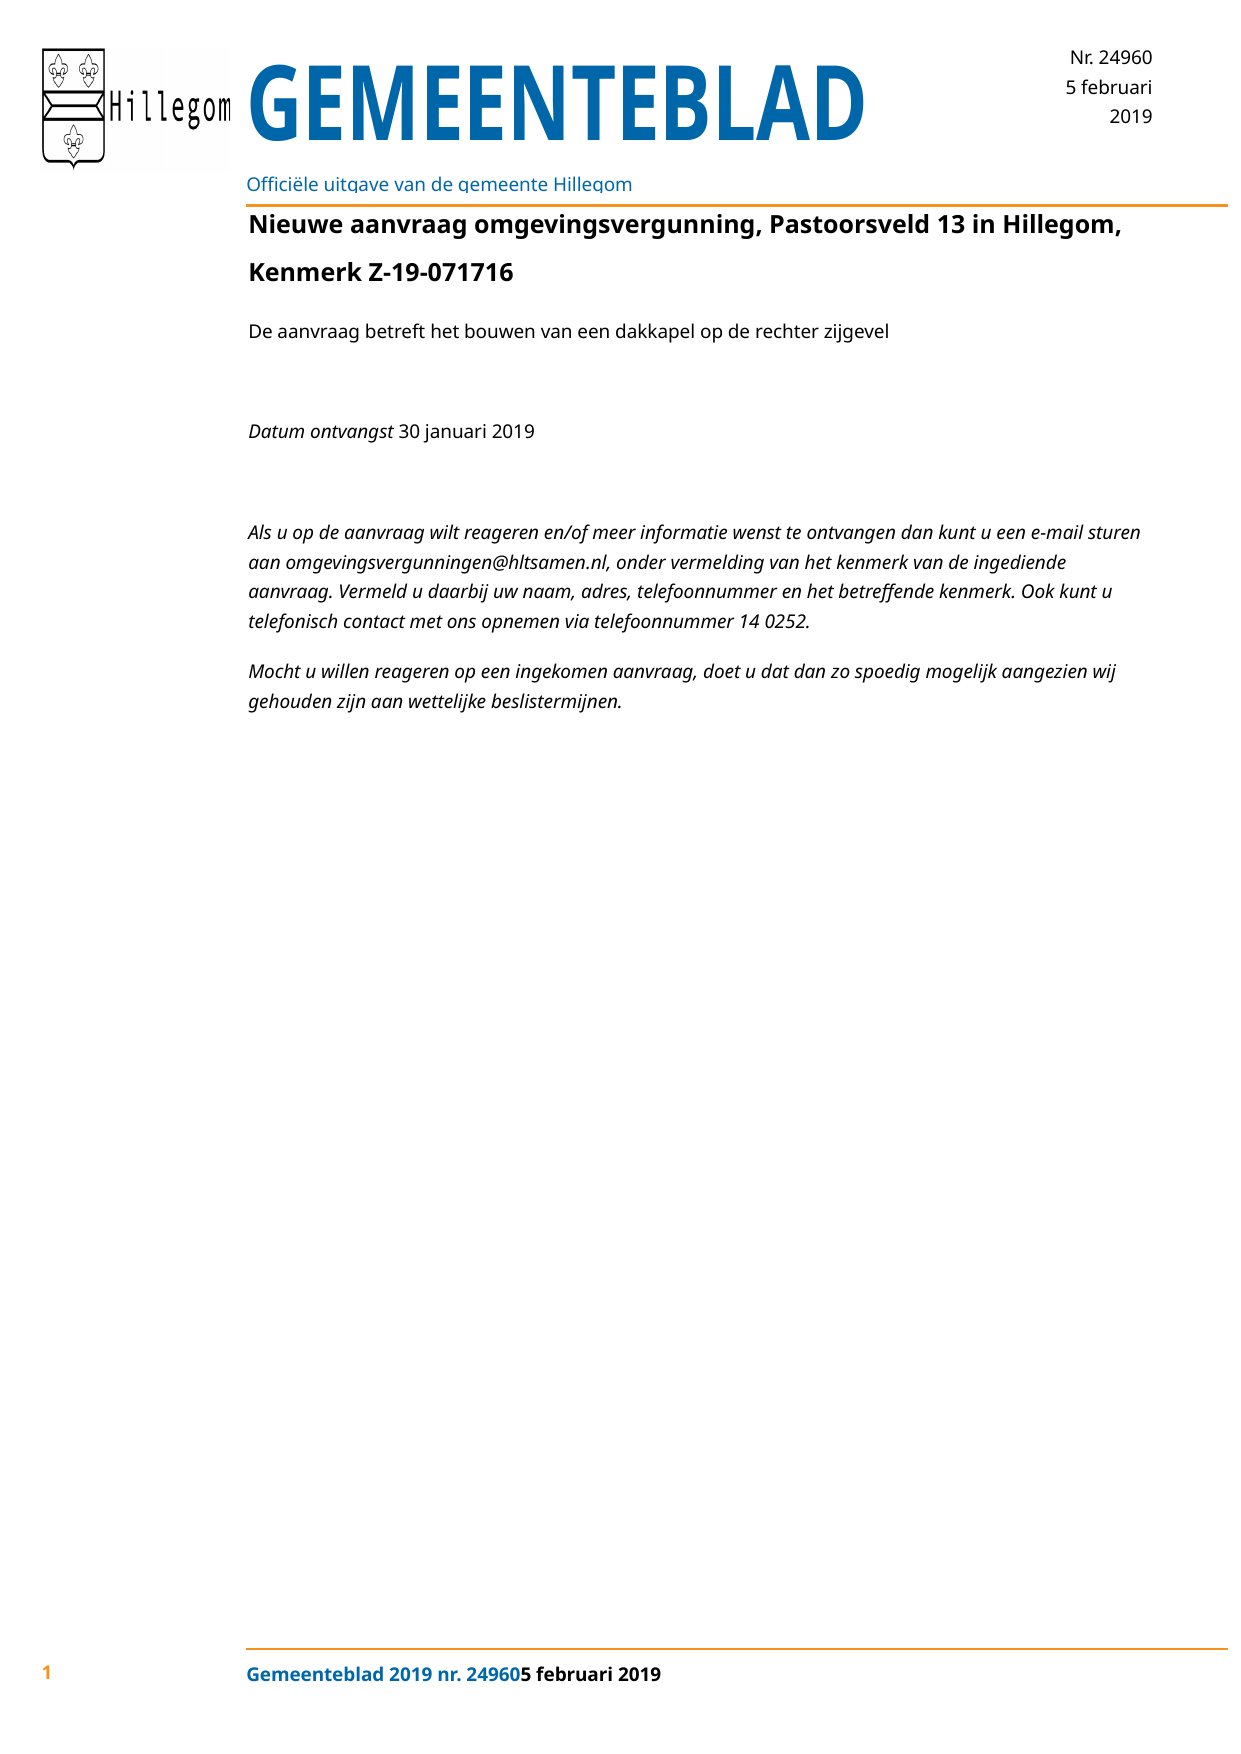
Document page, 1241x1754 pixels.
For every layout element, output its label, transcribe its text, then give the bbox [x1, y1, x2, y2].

text Mocht u willen reageren op een ingekomen aanvraag, doet u dat dan zo spoedig mogelijk aangezien wij gehouden zijn aan wettelijke beslistermijnen. [248, 659, 1152, 714]
text Nieuwe aanvraag omgevingsvergunning, Pastoorsveld 13 in Hillegom, Kenmerk Z-19-071716 [248, 207, 1152, 288]
text De aanvraag betreft het bouwen van een dakkapel op de rechter zijgevel [248, 318, 1152, 344]
text Als u op de aanvraag wilt reageren en/of meer informatie wenst te ontvangen dan kunt u een e-mail sturen aan omgevingsvergunningen@hltsamen.nl, onder vermelding van het kenmerk van de ingediende aanvraag. Vermeld u daarbij uw naam, adres, telefoonnummer en het betreffende kenmerk. Ook kunt u telefonisch contact met ons opnemen via telefoonnummer 14 0252. [248, 519, 1152, 634]
text Datum ontvangst 30 januari 2019 [248, 419, 1152, 444]
picture [41, 47, 231, 172]
